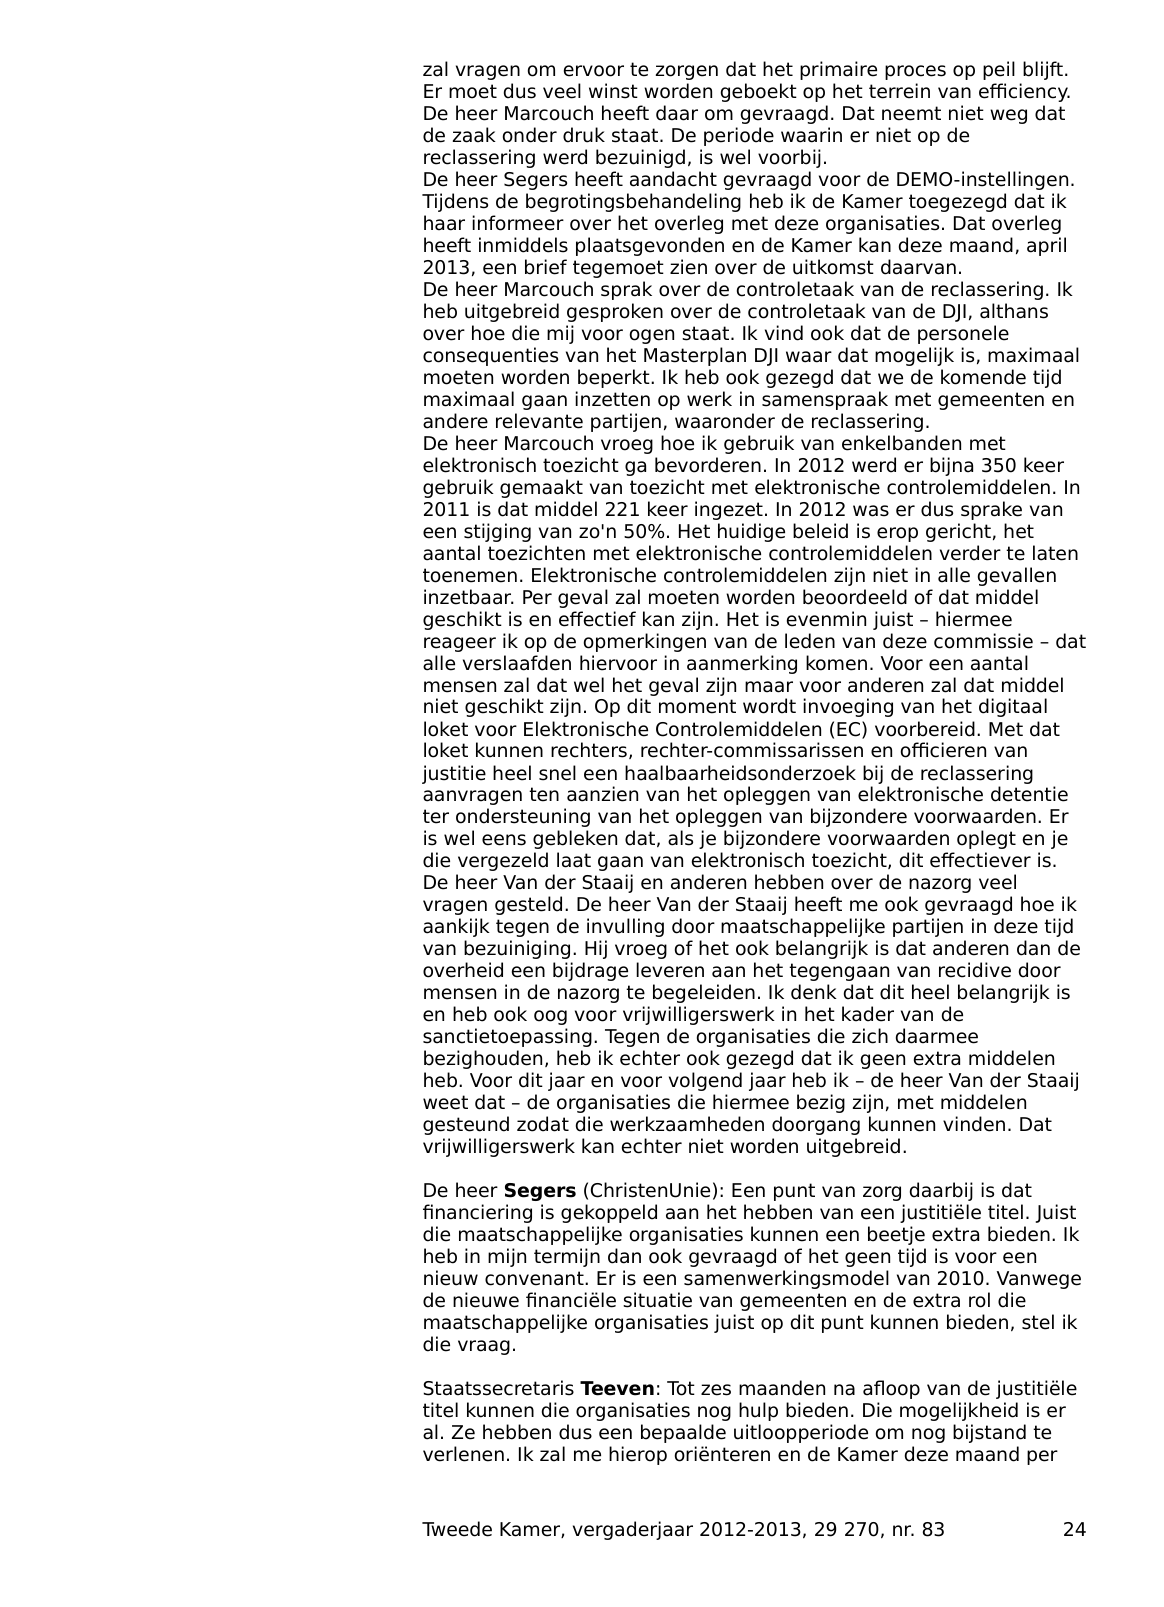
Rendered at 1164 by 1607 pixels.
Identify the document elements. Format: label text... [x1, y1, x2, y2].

text De heer Marcouch vroeg hoe ik gebruik van enkelbanden met elektronisch toezicht ga bevorderen. In 2012 werd er bijna 350 keer gebruik gemaakt van toezicht met elektronische controlemiddelen. In 2011 is dat middel 221 keer ingezet. In 2012 was er dus sprake van een stijging van zo'n 50%. Het huidige beleid is erop gericht, het aantal toezichten met elektronische controlemiddelen verder te laten toenemen. Elektronische controlemiddelen zijn niet in alle gevallen inzetbaar. Per geval zal moeten worden beoordeeld of dat middel geschikt is en effectief kan zijn. Het is evenmin juist – hiermee reageer ik op de opmerkingen van de leden van deze commissie – dat alle verslaafden hiervoor in aanmerking komen. Voor een aantal mensen zal dat wel het geval zijn maar voor anderen zal dat middel niet geschikt zijn. Op dit moment wordt invoeging van het digitaal loket voor Elektronische Controlemiddelen (EC) voorbereid. Met dat loket kunnen rechters, rechter-commissarissen en officieren van justitie heel snel een haalbaarheidsonderzoek bij de reclassering aanvragen ten aanzien van het opleggen van elektronische detentie ter ondersteuning van het opleggen van bijzondere voorwaarden. Er is wel eens gebleken dat, als je bijzondere voorwaarden oplegt en je die vergezeld laat gaan van elektronisch toezicht, dit effectiever is. [422, 433, 1087, 872]
text De heer Segers heeft aandacht gevraagd voor de DEMO-instellingen. Tijdens de begrotingsbehandeling heb ik de Kamer toegezegd dat ik haar informeer over het overleg met deze organisaties. Dat overleg heeft inmiddels plaatsgevonden en de Kamer kan deze maand, april 2013, een brief tegemoet zien over de uitkomst daarvan. [422, 169, 1087, 279]
text De heer Van der Staaij en anderen hebben over de nazorg veel vragen gesteld. De heer Van der Staaij heeft me ook gevraagd hoe ik aankijk tegen de invulling door maatschappelijke partijen in deze tijd van bezuiniging. Hij vroeg of het ook belangrijk is dat anderen dan de overheid een bijdrage leveren aan het tegengaan van recidive door mensen in de nazorg te begeleiden. Ik denk dat dit heel belangrijk is en heb ook oog voor vrijwilligerswerk in het kader van de sanctietoepassing. Tegen de organisaties die zich daarmee bezighouden, heb ik echter ook gezegd dat ik geen extra middelen heb. Voor dit jaar en voor volgend jaar heb ik – de heer Van der Staaij weet dat – de organisaties die hiermee bezig zijn, met middelen gesteund zodat die werkzaamheden doorgang kunnen vinden. Dat vrijwilligerswerk kan echter niet worden uitgebreid. [422, 872, 1087, 1158]
text De heer Marcouch sprak over de controletaak van de reclassering. Ik heb uitgebreid gesproken over de controletaak van de DJI, althans over hoe die mij voor ogen staat. Ik vind ook dat de personele consequenties van het Masterplan DJI waar dat mogelijk is, maximaal moeten worden beperkt. Ik heb ook gezegd dat we de komende tijd maximaal gaan inzetten op werk in samenspraak met gemeenten en andere relevante partijen, waaronder de reclassering. [422, 279, 1087, 433]
text Staatssecretaris Teeven: Tot zes maanden na afloop van de justitiële titel kunnen die organisaties nog hulp bieden. Die mogelijkheid is er al. Ze hebben dus een bepaalde uitloopperiode om nog bijstand te verlenen. Ik zal me hierop oriënteren en de Kamer deze maand per [422, 1378, 1087, 1466]
text zal vragen om ervoor te zorgen dat het primaire proces op peil blijft. Er moet dus veel winst worden geboekt op het terrein van efficiency. De heer Marcouch heeft daar om gevraagd. Dat neemt niet weg dat de zaak onder druk staat. De periode waarin er niet op de reclassering werd bezuinigd, is wel voorbij. [422, 59, 1087, 169]
text De heer Segers (ChristenUnie): Een punt van zorg daarbij is dat financiering is gekoppeld aan het hebben van een justitiële titel. Juist die maatschappelijke organisaties kunnen een beetje extra bieden. Ik heb in mijn termijn dan ook gevraagd of het geen tijd is voor een nieuw convenant. Er is een samenwerkingsmodel van 2010. Vanwege de nieuwe financiële situatie van gemeenten en de extra rol die maatschappelijke organisaties juist op dit punt kunnen bieden, stel ik die vraag. [422, 1180, 1087, 1356]
